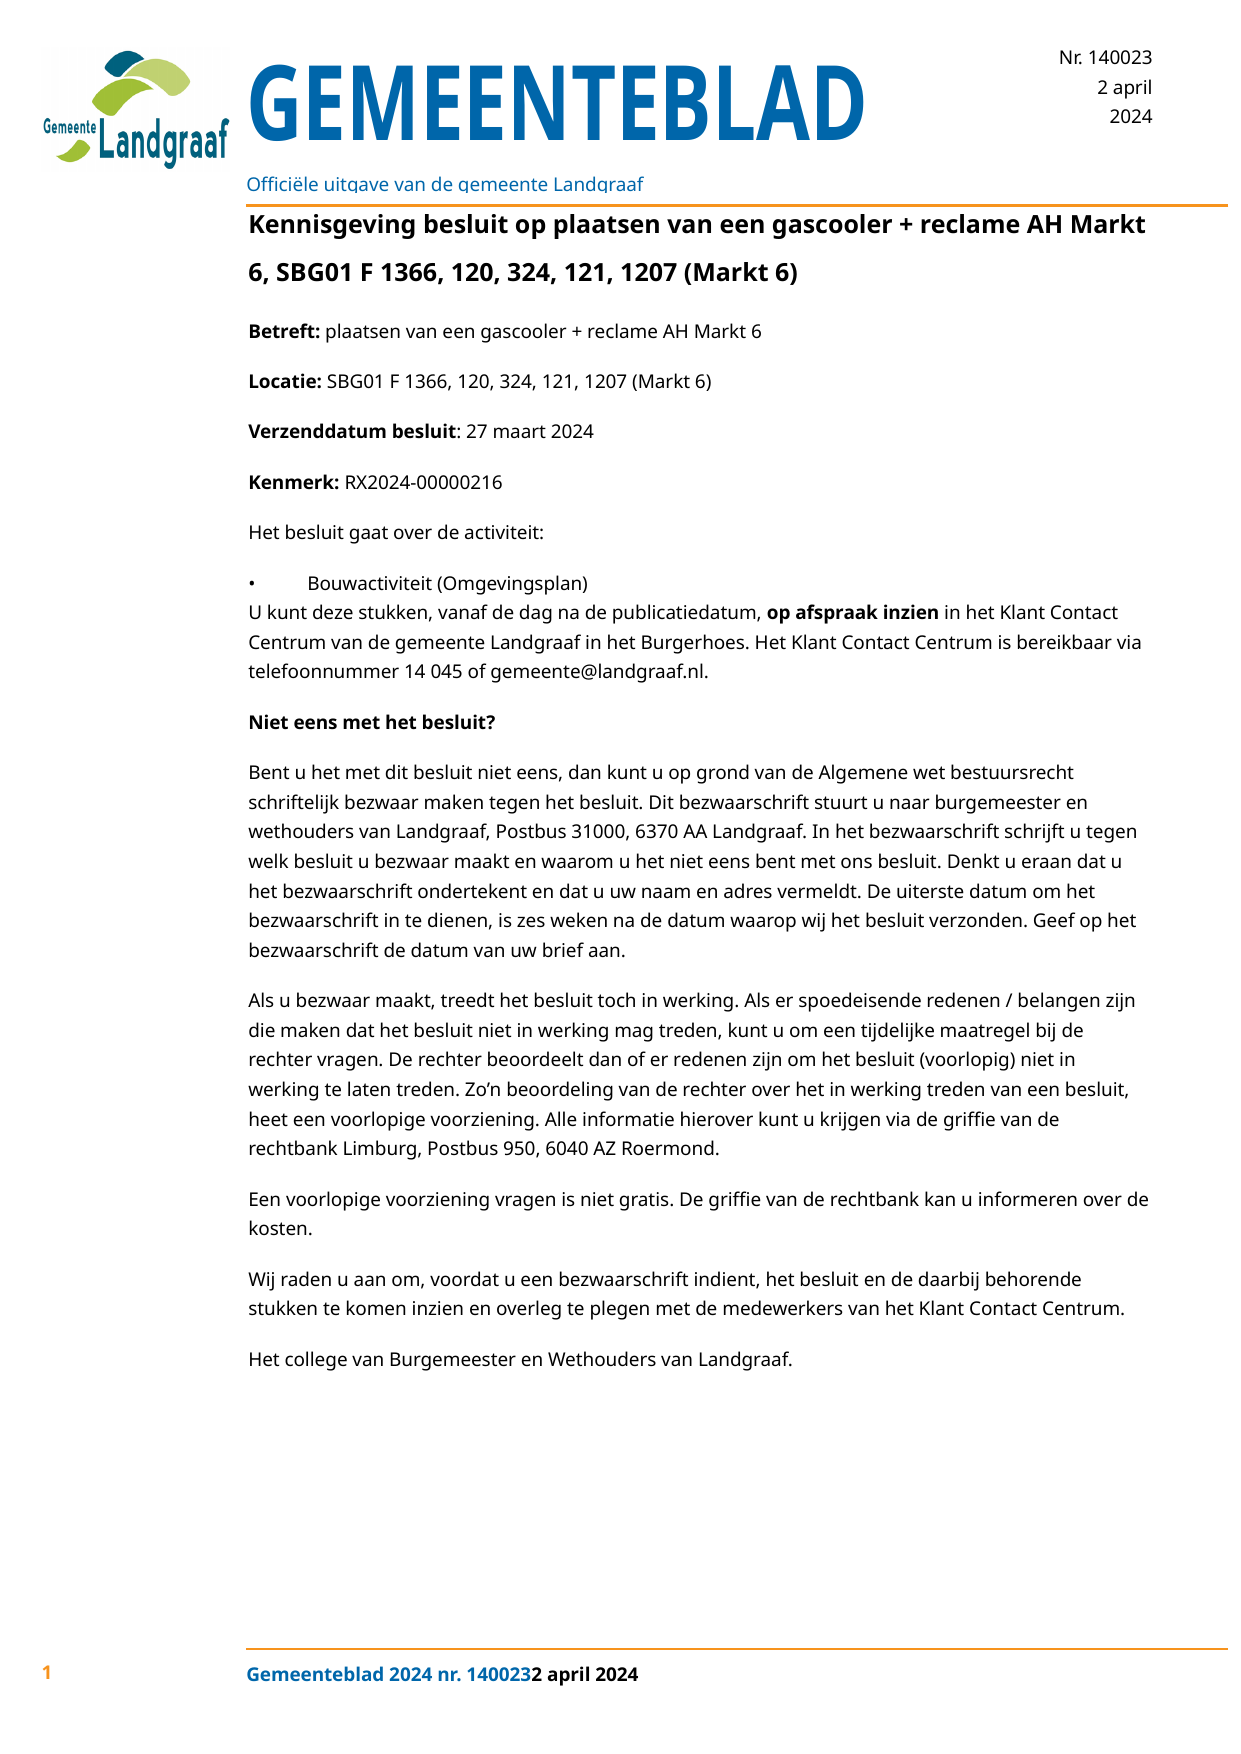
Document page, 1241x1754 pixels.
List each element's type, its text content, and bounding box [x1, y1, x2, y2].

text Een voorlopige voorziening vragen is niet gratis. De griffie van de rechtbank kan u informeren over de kosten. [248, 1186, 1152, 1241]
text Verzenddatum besluit: 27 maart 2024 [248, 419, 1152, 444]
text Kenmerk: RX2024-00000216 [248, 469, 1152, 495]
text Wij raden u aan om, voordat u een bezwaarschrift indient, het besluit en de daarbij behorende stukken te komen inzien en overleg te plegen met de medewerkers van het Klant Contact Centrum. [248, 1266, 1152, 1321]
text Niet eens met het besluit? [248, 709, 1152, 735]
text Het college van Burgemeester en Wethouders van Landgraaf. [248, 1346, 1152, 1372]
list Bouwactiviteit (Omgevingsplan) [248, 570, 1152, 596]
picture [41, 47, 231, 172]
text Locatie: SBG01 F 1366, 120, 324, 121, 1207 (Markt 6) [248, 368, 1152, 394]
text Bent u het met dit besluit niet eens, dan kunt u op grond van de Algemene wet bestuursrecht schriftelijk bezwaar maken tegen het besluit. Dit bezwaarschrift stuurt u naar burgemeester en wethouders van Landgraaf, Postbus 31000, 6370 AA Landgraaf. In het bezwaarschrift schrijft u tegen welk besluit u bezwaar maakt en waarom u het niet eens bent met ons besluit. Denkt u eraan dat u het bezwaarschrift ondertekent en dat u uw naam en adres vermeldt. De uiterste datum om het bezwaarschrift in te dienen, is zes weken na de datum waarop wij het besluit verzonden. Geef op het bezwaarschrift de datum van uw brief aan. [248, 759, 1152, 963]
text Het besluit gaat over de activiteit: [248, 519, 1152, 545]
text Betreft: plaatsen van een gascooler + reclame AH Markt 6 [248, 318, 1152, 344]
text Kennisgeving besluit op plaatsen van een gascooler + reclame AH Markt 6, SBG01 F 1366, 120, 324, 121, 1207 (Markt 6) [248, 207, 1152, 288]
text Als u bezwaar maakt, treedt het besluit toch in werking. Als er spoedeisende redenen / belangen zijn die maken dat het besluit niet in werking mag treden, kunt u om een tijdelijke maatregel bij de rechter vragen. De rechter beoordeelt dan of er redenen zijn om het besluit (voorlopig) niet in werking te laten treden. Zo’n beoordeling van de rechter over het in werking treden van een besluit, heet een voorlopige voorziening. Alle informatie hierover kunt u krijgen via de griffie van de rechtbank Limburg, Postbus 950, 6040 AZ Roermond. [248, 987, 1152, 1161]
text U kunt deze stukken, vanaf de dag na de publicatiedatum, op afspraak inzien in het Klant Contact Centrum van de gemeente Landgraaf in het Burgerhoes. Het Klant Contact Centrum is bereikbaar via telefoonnummer 14 045 of gemeente@landgraaf.nl. [248, 599, 1152, 684]
